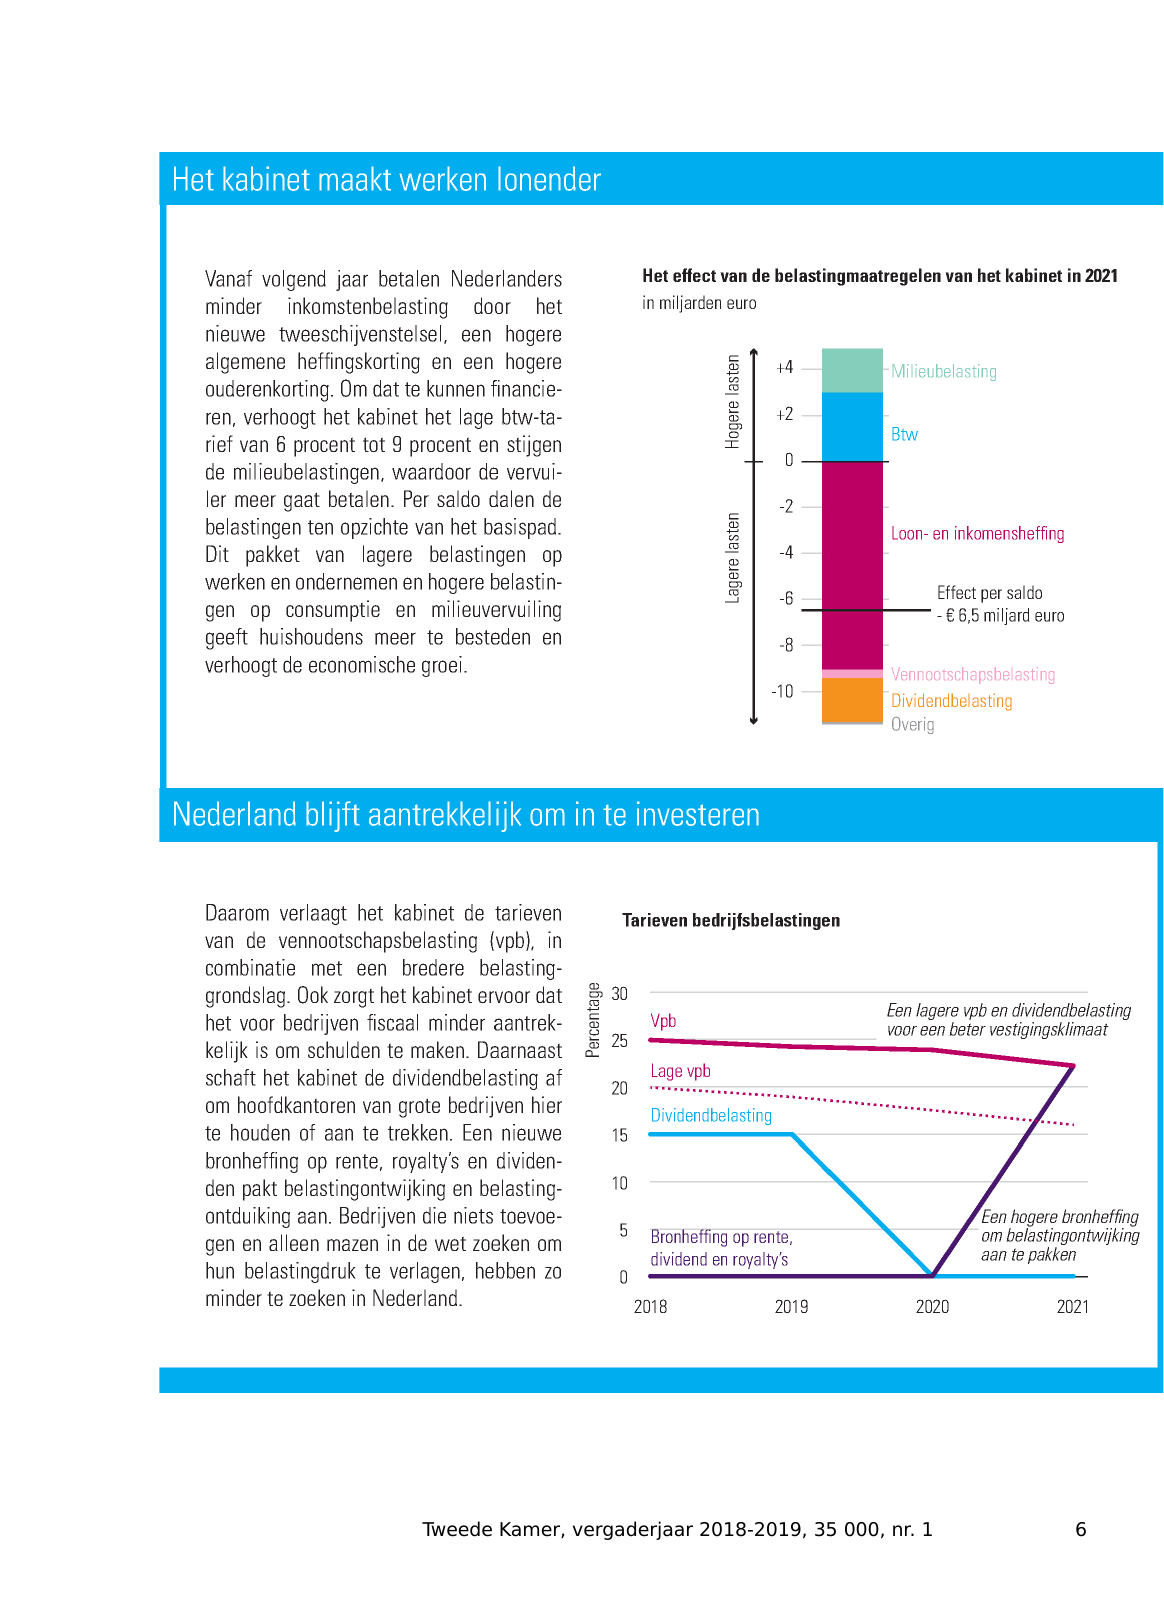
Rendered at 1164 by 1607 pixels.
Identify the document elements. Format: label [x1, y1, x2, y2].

picture [159, 843, 1157, 1367]
picture [167, 206, 1164, 787]
picture [185, 802, 189, 825]
